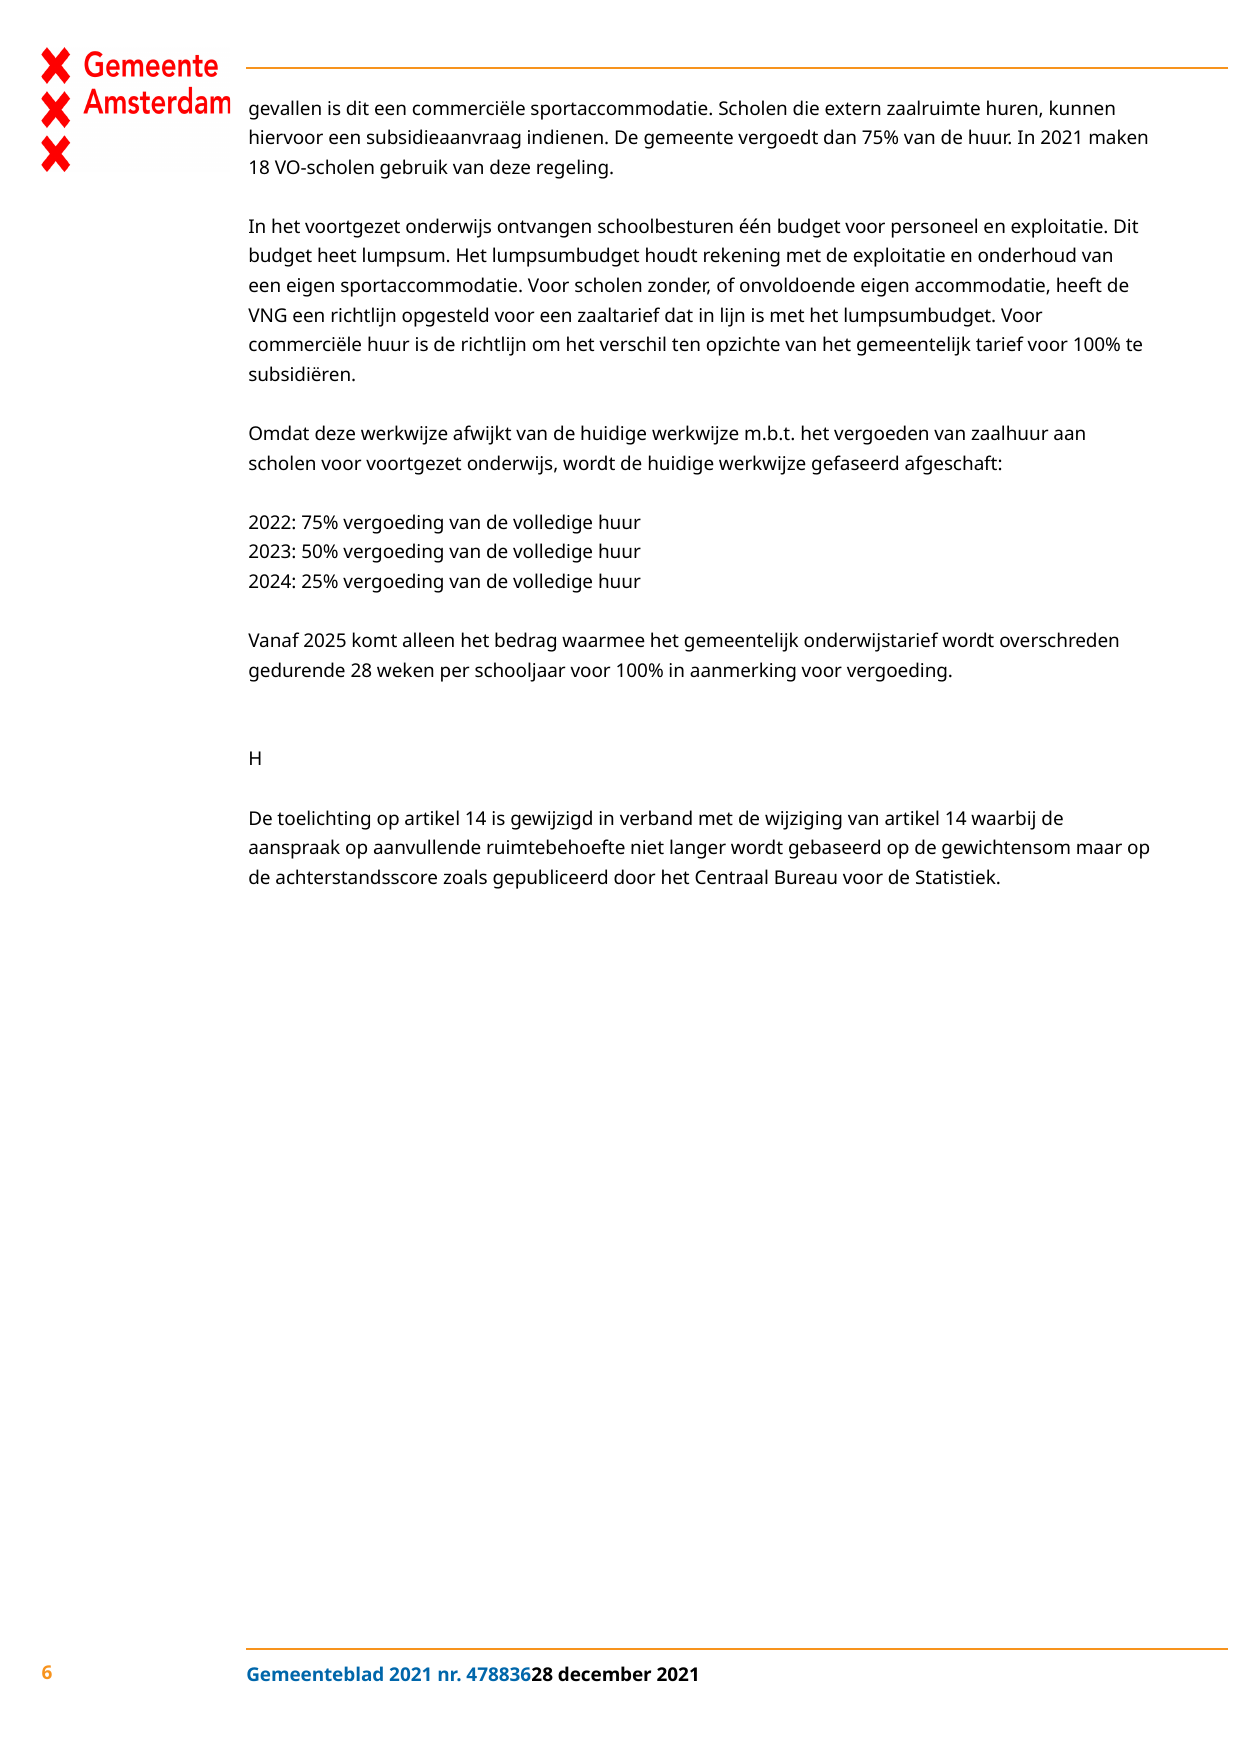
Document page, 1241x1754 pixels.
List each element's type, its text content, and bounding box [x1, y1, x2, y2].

text De toelichting op artikel 14 is gewijzigd in verband met de wijziging van artikel 14 waarbij de aanspraak op aanvullende ruimtebehoefte niet langer wordt gebaseerd op de gewichtensom maar op de achterstandsscore zoals gepubliceerd door het Centraal Bureau voor de Statistiek. [248, 805, 1152, 890]
text H [248, 746, 1152, 771]
text 2024: 25% vergoeding van de volledige huur [248, 568, 1152, 594]
picture [41, 47, 231, 172]
text Omdat deze werkwijze afwijkt van de huidige werkwijze m.b.t. het vergoeden van zaalhuur aan scholen voor voortgezet onderwijs, wordt de huidige werkwijze gefaseerd afgeschaft: [248, 420, 1152, 476]
text In het voortgezet onderwijs ontvangen schoolbesturen één budget voor personeel en exploitatie. Dit budget heet lumpsum. Het lumpsumbudget houdt rekening met de exploitatie en onderhoud van een eigen sportaccommodatie. Voor scholen zonder, of onvoldoende eigen accommodatie, heeft de VNG een richtlijn opgesteld voor een zaaltarief dat in lijn is met het lumpsumbudget. Voor commerciële huur is de richtlijn om het verschil ten opzichte van het gemeentelijk tarief voor 100% te subsidiëren. [248, 213, 1152, 387]
text 2023: 50% vergoeding van de volledige huur [248, 538, 1152, 564]
text gevallen is dit een commerciële sportaccommodatie. Scholen die extern zaalruimte huren, kunnen hiervoor een subsidieaanvraag indienen. De gemeente vergoedt dan 75% van de huur. In 2021 maken 18 VO-scholen gebruik van deze regeling. [248, 95, 1152, 180]
text Vanaf 2025 komt alleen het bedrag waarmee het gemeentelijk onderwijstarief wordt overschreden gedurende 28 weken per schooljaar voor 100% in aanmerking voor vergoeding. [248, 627, 1152, 683]
text 2022: 75% vergoeding van de volledige huur [248, 509, 1152, 535]
